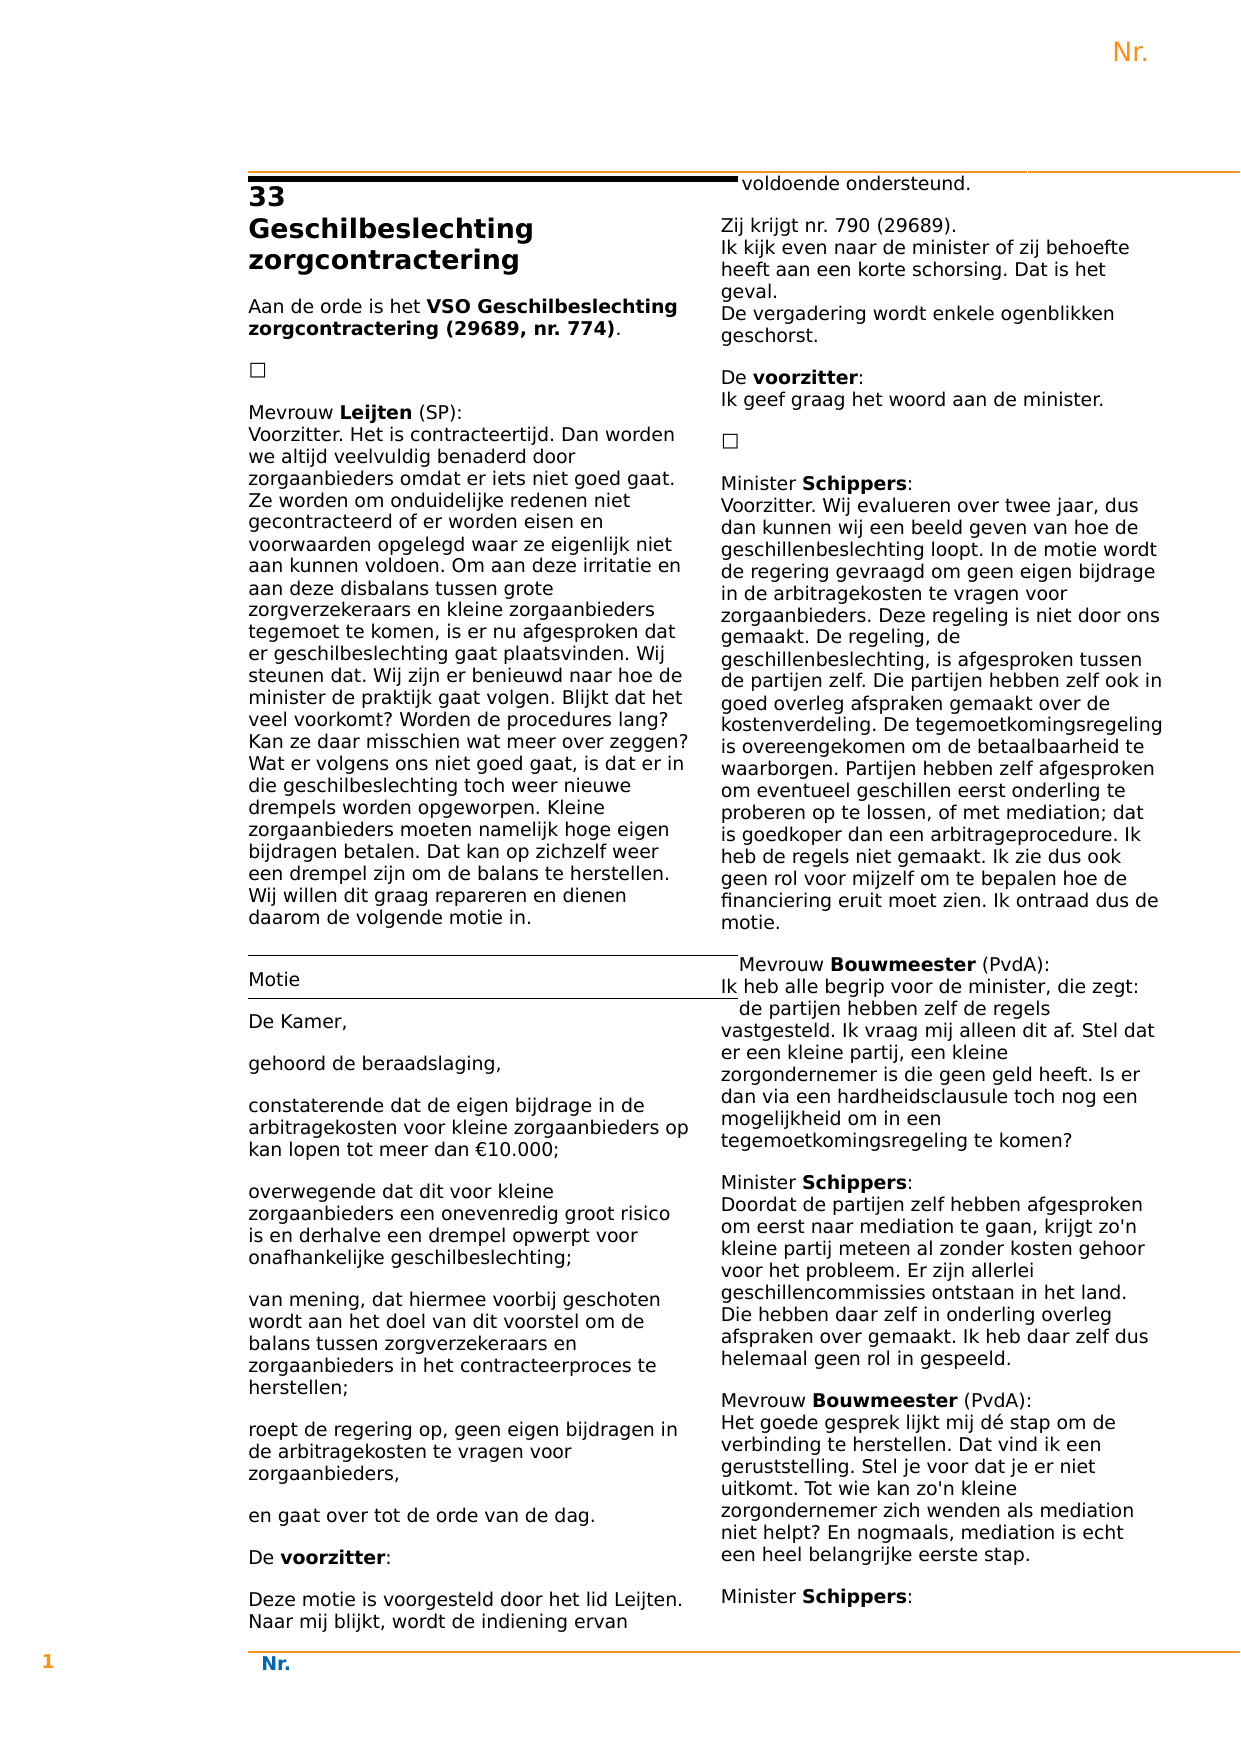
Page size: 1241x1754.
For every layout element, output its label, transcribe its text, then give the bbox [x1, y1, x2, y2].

text Voorzitter. Wij evalueren over twee jaar, dus dan kunnen wij een beeld geven van hoe de geschillenbeslechting loopt. In de motie wordt de regering gevraagd om geen eigen bijdrage in de arbitragekosten te vragen voor zorgaanbieders. Deze regeling is niet door ons gemaakt. De regeling, de geschillenbeslechting, is afgesproken tussen de partijen zelf. Die partijen hebben zelf ook in goed overleg afspraken gemaakt over de kostenverdeling. De tegemoetkomingsregeling is overeengekomen om de betaalbaarheid te waarborgen. Partijen hebben zelf afgesproken om eventueel geschillen eerst onderling te proberen op te lossen, of met mediation; dat is goedkoper dan een arbitrageprocedure. Ik heb de regels niet gemaakt. Ik zie dus ook geen rol voor mijzelf om te bepalen hoe de financiering eruit moet zien. Ik ontraad dus de motie. [721, 494, 1163, 934]
text Ik heb alle begrip voor de minister, die zegt: de partijen hebben zelf de regels vastgesteld. Ik vraag mij alleen dit af. Stel dat er een kleine partij, een kleine zorgondernemer is die geen geld heeft. Is er dan via een hardheidsclausule toch nog een mogelijkheid om in een tegemoetkomingsregeling te komen? [721, 976, 1163, 1152]
text Het goede gesprek lijkt mij dé stap om de verbinding te herstellen. Dat vind ik een geruststelling. Stel je voor dat je er niet uitkomt. Tot wie kan zo'n kleine zorgondernemer zich wenden als mediation niet helpt? En nogmaals, mediation is echt een heel belangrijke eerste stap. [721, 1412, 1163, 1566]
text Mevrouw Bouwmeester (PvdA): [721, 954, 1163, 976]
text gehoord de beraadslaging, [248, 1053, 691, 1075]
text Ik kijk even naar de minister of zij behoefte heeft aan een korte schorsing. Dat is het geval. [721, 237, 1163, 303]
text Zij krijgt nr. 790 (29689). [721, 215, 1163, 237]
text overwegende dat dit voor kleine zorgaanbieders een onevenredig groot risico is en derhalve een drempel opwerpt voor onafhankelijke geschilbeslechting; [248, 1181, 691, 1269]
text Minister Schippers: [721, 1172, 1163, 1194]
text De vergadering wordt enkele ogenblikken geschorst. [721, 303, 1163, 347]
text Doordat de partijen zelf hebben afgesproken om eerst naar mediation te gaan, krijgt zo'n kleine partij meteen al zonder kosten gehoor voor het probleem. Er zijn allerlei geschillencommissies ontstaan in het land. Die hebben daar zelf in onderling overleg afspraken over gemaakt. Ik heb daar zelf dus helemaal geen rol in gespeeld. [721, 1194, 1163, 1370]
text Voorzitter. Het is contracteertijd. Dan worden we altijd veelvuldig benaderd door zorgaanbieders omdat er iets niet goed gaat. Ze worden om onduidelijke redenen niet gecontracteerd of er worden eisen en voorwaarden opgelegd waar ze eigenlijk niet aan kunnen voldoen. Om aan deze irritatie en aan deze disbalans tussen grote zorgverzekeraars en kleine zorgaanbieders tegemoet te komen, is er nu afgesproken dat er geschilbeslechting gaat plaatsvinden. Wij steunen dat. Wij zijn er benieuwd naar hoe de minister de praktijk gaat volgen. Blijkt dat het veel voorkomt? Worden de procedures lang? Kan ze daar misschien wat meer over zeggen? [248, 423, 691, 753]
text De Kamer, [248, 1011, 691, 1033]
text Mevrouw Bouwmeester (PvdA): [721, 1390, 1163, 1412]
text van mening, dat hiermee voorbij geschoten wordt aan het doel van dit voorstel om de balans tussen zorgverzekeraars en zorgaanbieders in het contracteerproces te herstellen; [248, 1289, 691, 1399]
text en gaat over tot de orde van de dag. [248, 1504, 691, 1527]
text Deze motie is voorgesteld door het lid Leijten. Naar mij blijkt, wordt de indiening ervan [248, 1588, 691, 1632]
text ⬜ [248, 359, 691, 382]
text constaterende dat de eigen bijdrage in de arbitragekosten voor kleine zorgaanbieders op kan lopen tot meer dan €10.000; [248, 1095, 691, 1161]
text Aan de orde is het VSO Geschilbeslechting zorgcontractering (29689, nr. 774). [248, 296, 691, 339]
text Minister Schippers: [721, 473, 1163, 494]
text Ik geef graag het woord aan de minister. [721, 389, 1163, 411]
text ⬜ [721, 431, 1163, 453]
text roept de regering op, geen eigen bijdragen in de arbitragekosten te vragen voor zorgaanbieders, [248, 1419, 691, 1484]
text Minister Schippers: [721, 1586, 1163, 1608]
title 33 Geschilbeslechting zorgcontractering [248, 182, 691, 276]
text Wat er volgens ons niet goed gaat, is dat er in die geschilbeslechting toch weer nieuwe drempels worden opgeworpen. Kleine zorgaanbieders moeten namelijk hoge eigen bijdragen betalen. Dat kan op zichzelf weer een drempel zijn om de balans te herstellen. Wij willen dit graag repareren en dienen daarom de volgende motie in. [248, 753, 691, 929]
text Mevrouw Leijten (SP): [248, 402, 691, 423]
text voldoende ondersteund. [721, 173, 1163, 195]
text Motie [248, 969, 691, 991]
text De voorzitter: [721, 367, 1163, 389]
text De voorzitter: [248, 1547, 691, 1568]
